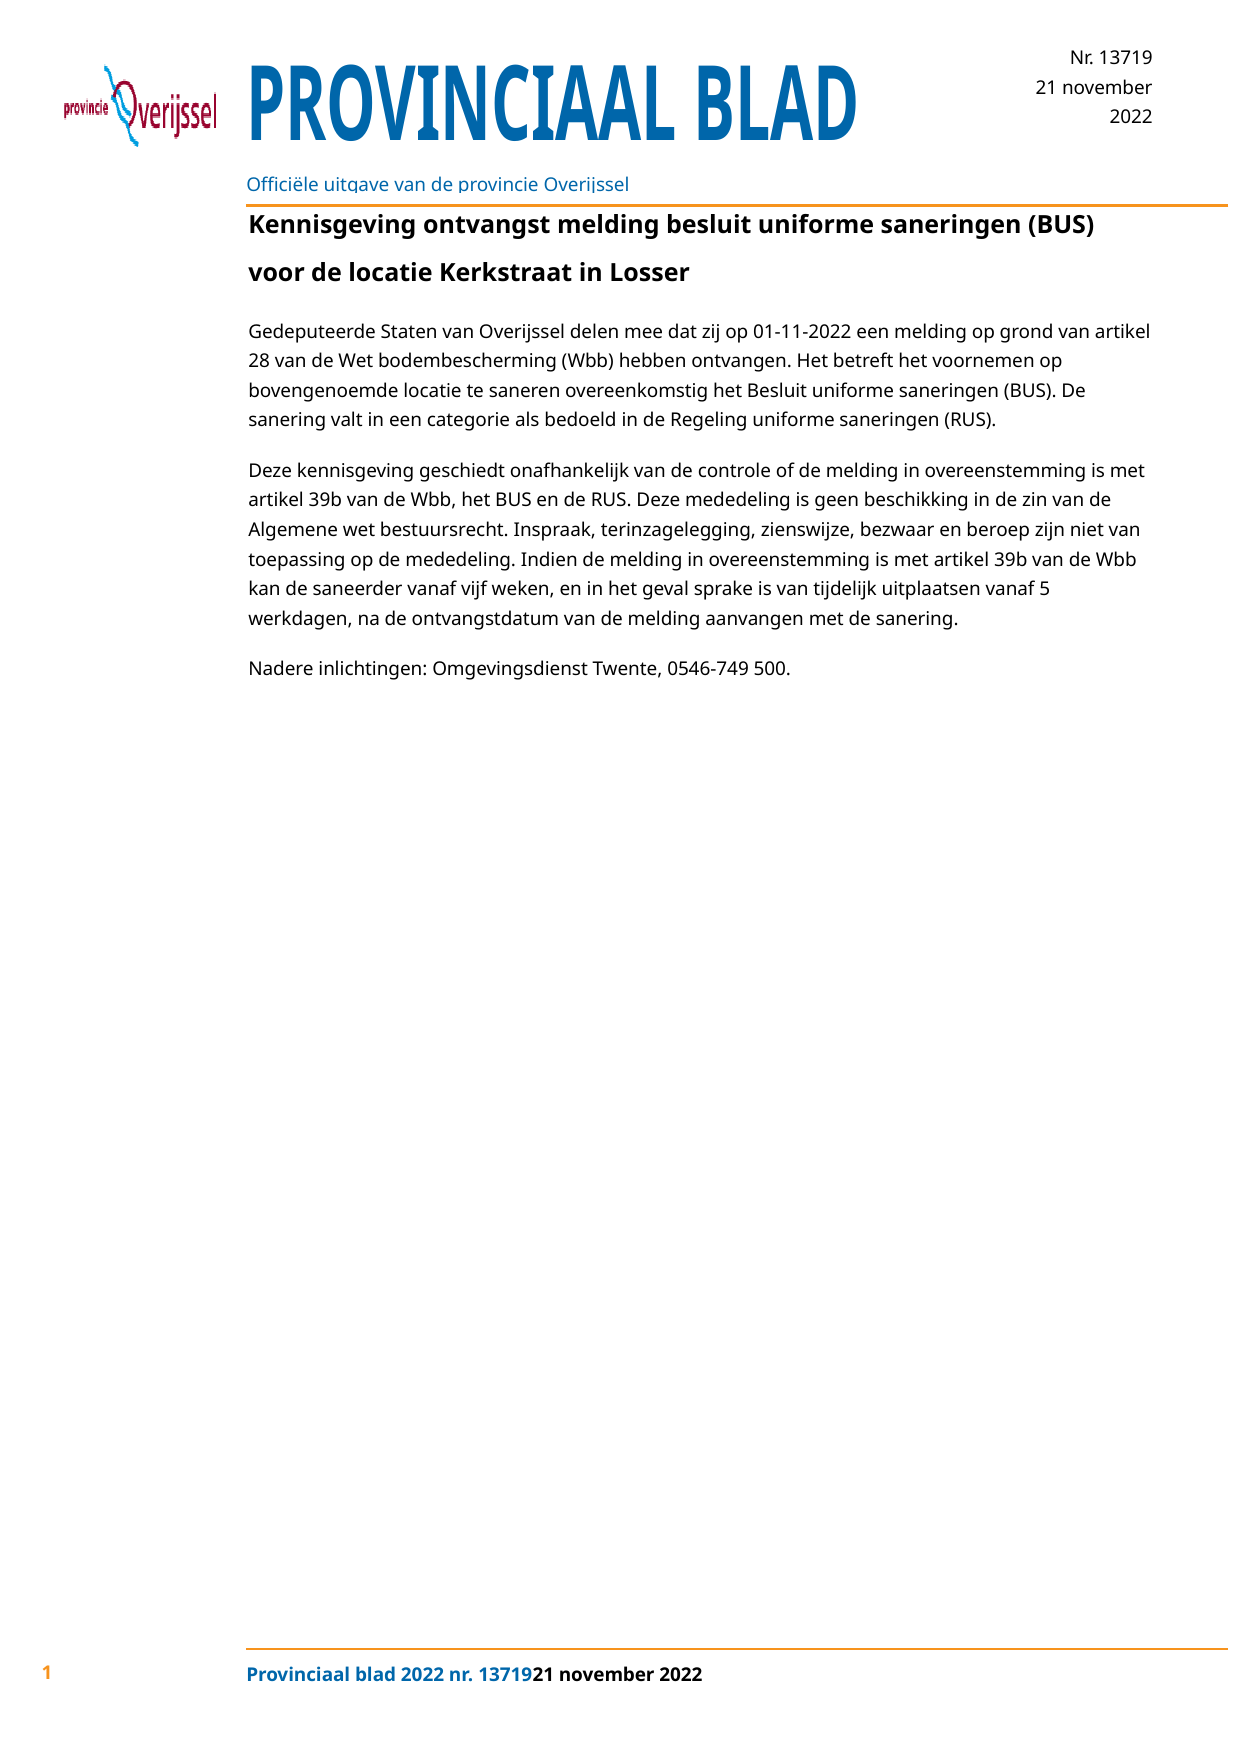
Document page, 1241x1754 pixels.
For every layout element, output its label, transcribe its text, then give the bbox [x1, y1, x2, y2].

text Kennisgeving ontvangst melding besluit uniforme saneringen (BUS) voor de locatie Kerkstraat in Losser [248, 207, 1152, 288]
text Deze kennisgeving geschiedt onafhankelijk van de controle of de melding in overeenstemming is met artikel 39b van de Wbb, het BUS en de RUS. Deze mededeling is geen beschikking in de zin van de Algemene wet bestuursrecht. Inspraak, terinzagelegging, zienswijze, bezwaar en beroep zijn niet van toepassing op de mededeling. Indien de melding in overeenstemming is met artikel 39b van de Wbb kan de saneerder vanaf vijf weken, en in het geval sprake is van tijdelijk uitplaatsen vanaf 5 werkdagen, na de ontvangstdatum van de melding aanvangen met de sanering. [248, 457, 1152, 631]
text Gedeputeerde Staten van Overijssel delen mee dat zij op 01-11-2022 een melding op grond van artikel 28 van de Wet bodembescherming (Wbb) hebben ontvangen. Het betreft het voornemen op bovengenoemde locatie te saneren overeenkomstig het Besluit uniforme saneringen (BUS). De sanering valt in een categorie als bedoeld in de Regeling uniforme saneringen (RUS). [248, 318, 1152, 432]
text Nadere inlichtingen: Omgevingsdienst Twente, 0546-749 500. [248, 655, 1152, 681]
picture [41, 47, 231, 172]
